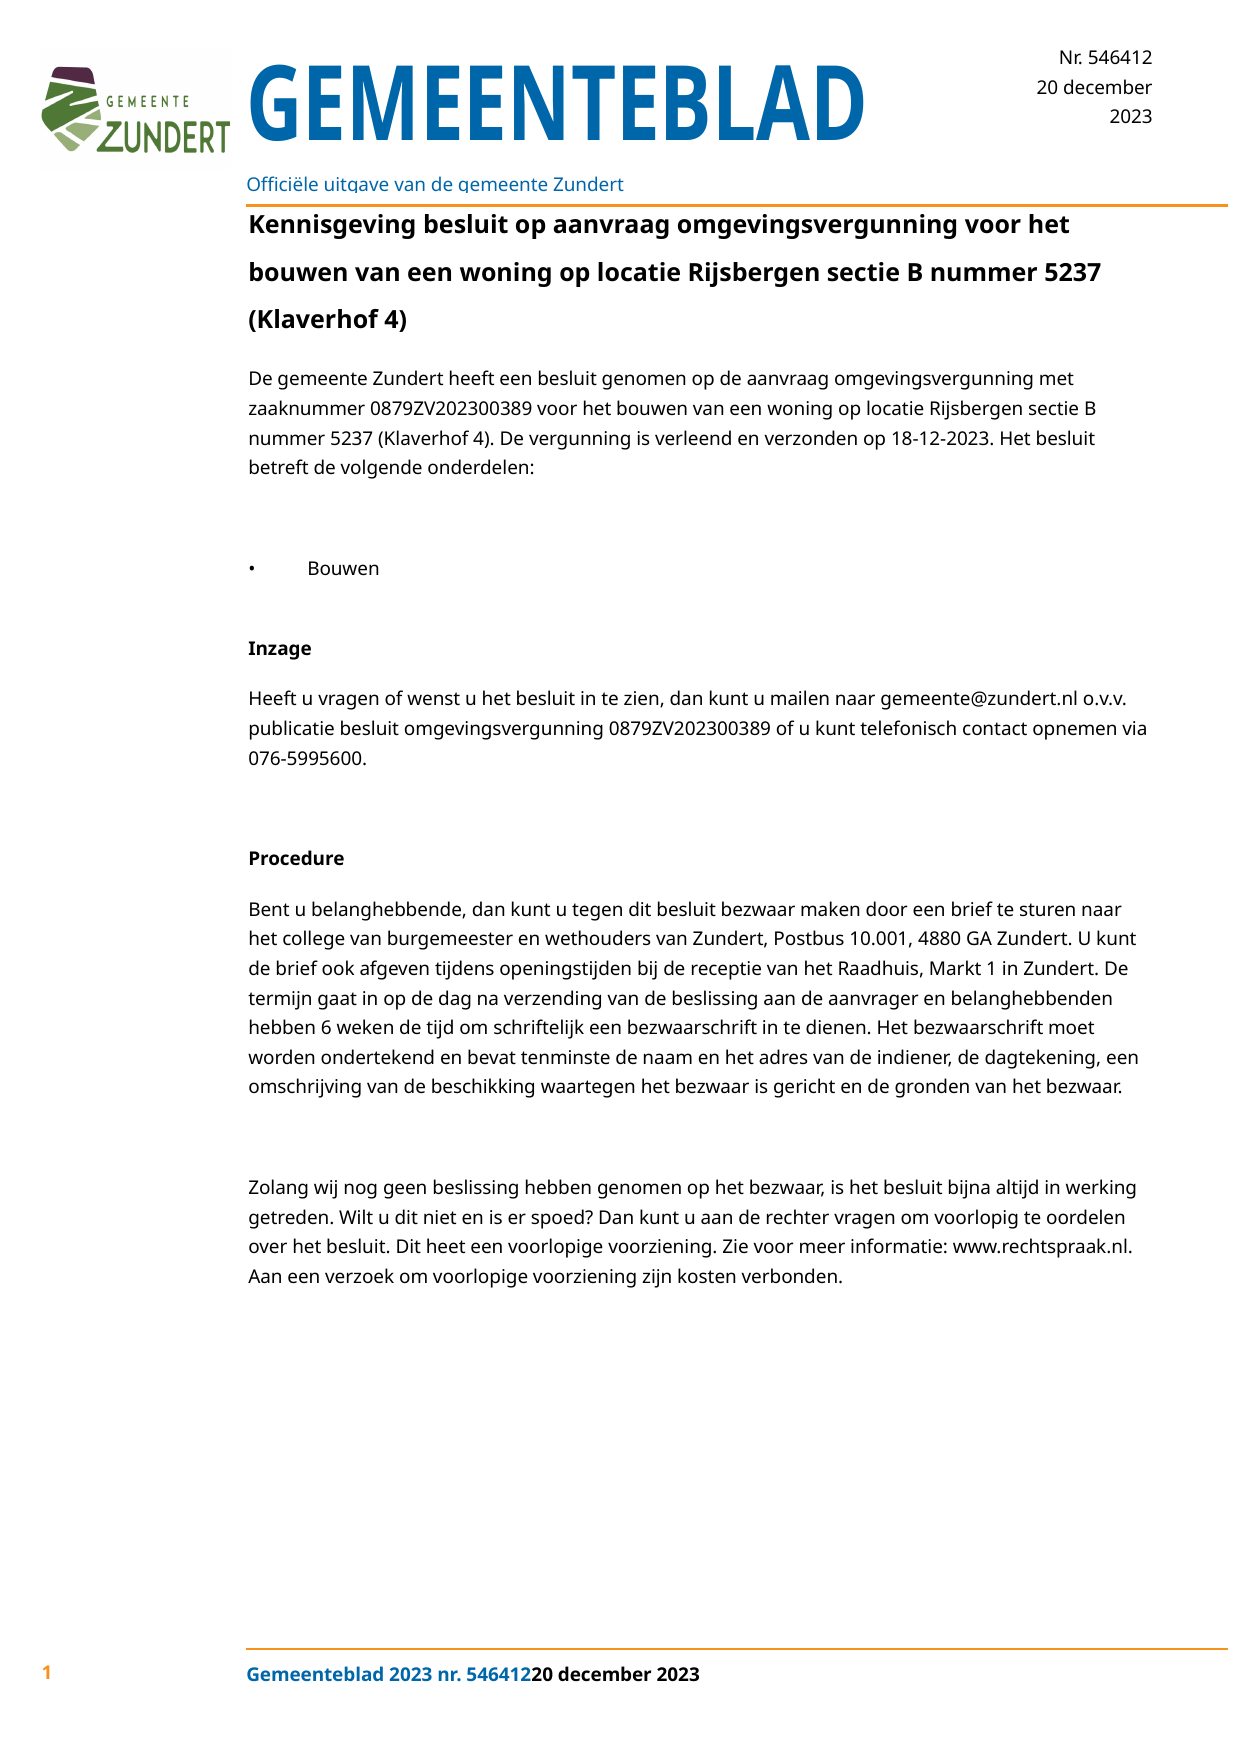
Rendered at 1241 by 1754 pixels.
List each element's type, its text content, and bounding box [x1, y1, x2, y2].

text Kennisgeving besluit op aanvraag omgevingsvergunning voor het bouwen van een woning op locatie Rijsbergen sectie B nummer 5237 (Klaverhof 4) [248, 207, 1152, 336]
text De gemeente Zundert heeft een besluit genomen op de aanvraag omgevingsvergunning met zaaknummer 0879ZV202300389 voor het bouwen van een woning op locatie Rijsbergen sectie B nummer 5237 (Klaverhof 4). De vergunning is verleend en verzonden op 18-12-2023. Het besluit betreft de volgende onderdelen: [248, 366, 1152, 480]
list Bouwen [248, 555, 1152, 581]
text Procedure [248, 846, 1152, 871]
text Bent u belanghebbende, dan kunt u tegen dit besluit bezwaar maken door een brief te sturen naar het college van burgemeester en wethouders van Zundert, Postbus 10.001, 4880 GA Zundert. U kunt de brief ook afgeven tijdens openingstijden bij de receptie van het Raadhuis, Markt 1 in Zundert. De termijn gaat in op de dag na verzending van de beslissing aan de aanvrager en belanghebbenden hebben 6 weken de tijd om schriftelijk een bezwaarschrift in te dienen. Het bezwaarschrift moet worden ondertekend en bevat tenminste de naam en het adres van de indiener, de dagtekening, een omschrijving van de beschikking waartegen het bezwaar is gericht en de gronden van het bezwaar. [248, 896, 1152, 1099]
text Heeft u vragen of wenst u het besluit in te zien, dan kunt u mailen naar gemeente@zundert.nl o.v.v. publicatie besluit omgevingsvergunning 0879ZV202300389 of u kunt telefonisch contact opnemen via 076-5995600. [248, 686, 1152, 770]
text Zolang wij nog geen beslissing hebben genomen op het bezwaar, is het besluit bijna altijd in werking getreden. Wilt u dit niet en is er spoed? Dan kunt u aan de rechter vragen om voorlopig te oordelen over het besluit. Dit heet een voorlopige voorziening. Zie voor meer informatie: www.rechtspraak.nl. Aan een verzoek om voorlopige voorziening zijn kosten verbonden. [248, 1174, 1152, 1289]
picture [41, 47, 231, 172]
text Inzage [248, 635, 1152, 661]
